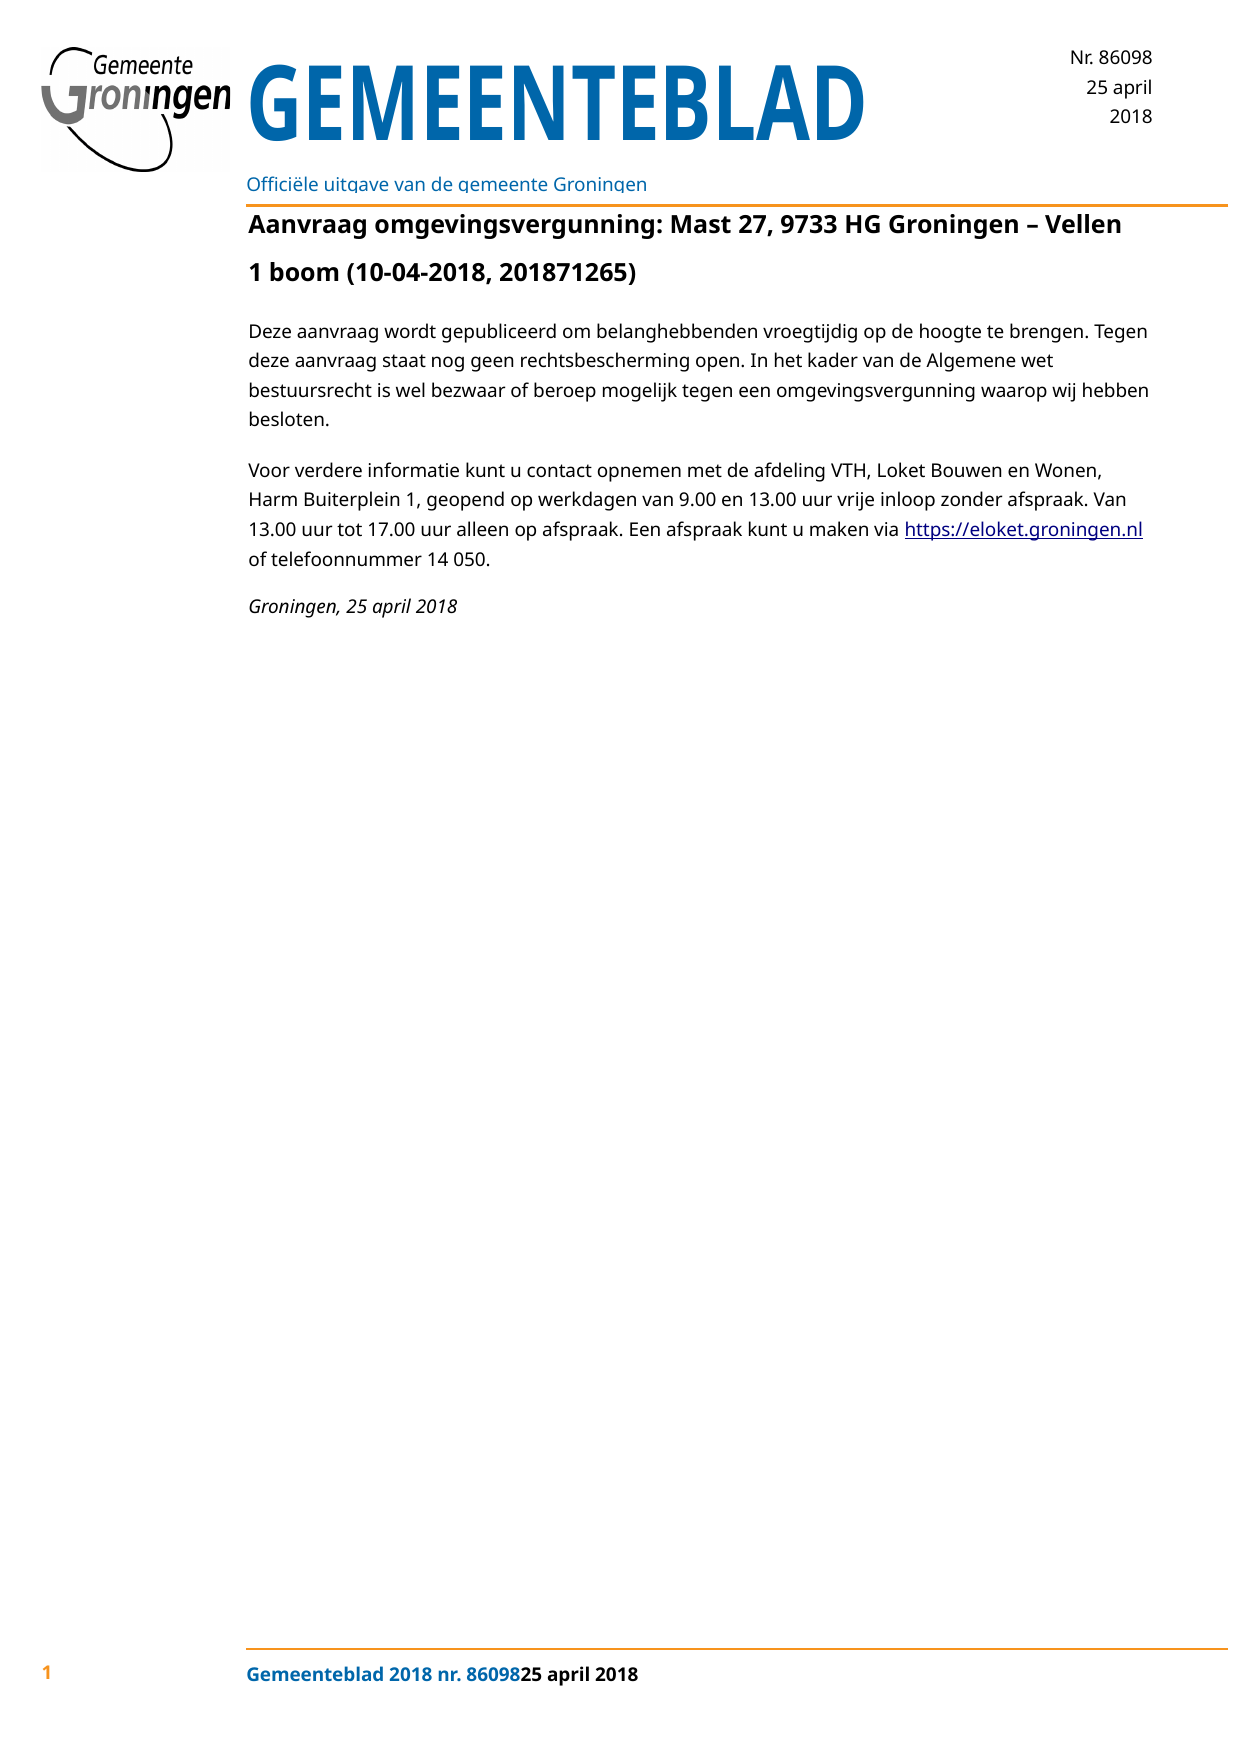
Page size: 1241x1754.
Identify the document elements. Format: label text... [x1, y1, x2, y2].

text Voor verdere informatie kunt u contact opnemen met de afdeling VTH, Loket Bouwen en Wonen, Harm Buiterplein 1, geopend op werkdagen van 9.00 en 13.00 uur vrije inloop zonder afspraak. Van 13.00 uur tot 17.00 uur alleen op afspraak. Een afspraak kunt u maken via https://eloket.groningen.nl of telefoonnummer 14 050. [248, 457, 1152, 572]
picture [41, 47, 231, 172]
text Aanvraag omgevingsvergunning: Mast 27, 9733 HG Groningen – Vellen 1 boom (10-04-2018, 201871265) [248, 207, 1152, 288]
text Deze aanvraag wordt gepubliceerd om belanghebbenden vroegtijdig op de hoogte te brengen. Tegen deze aanvraag staat nog geen rechtsbescherming open. In het kader van de Algemene wet bestuursrecht is wel bezwaar of beroep mogelijk tegen een omgevingsvergunning waarop wij hebben besloten. [248, 318, 1152, 432]
text Groningen, 25 april 2018 [248, 594, 1152, 619]
